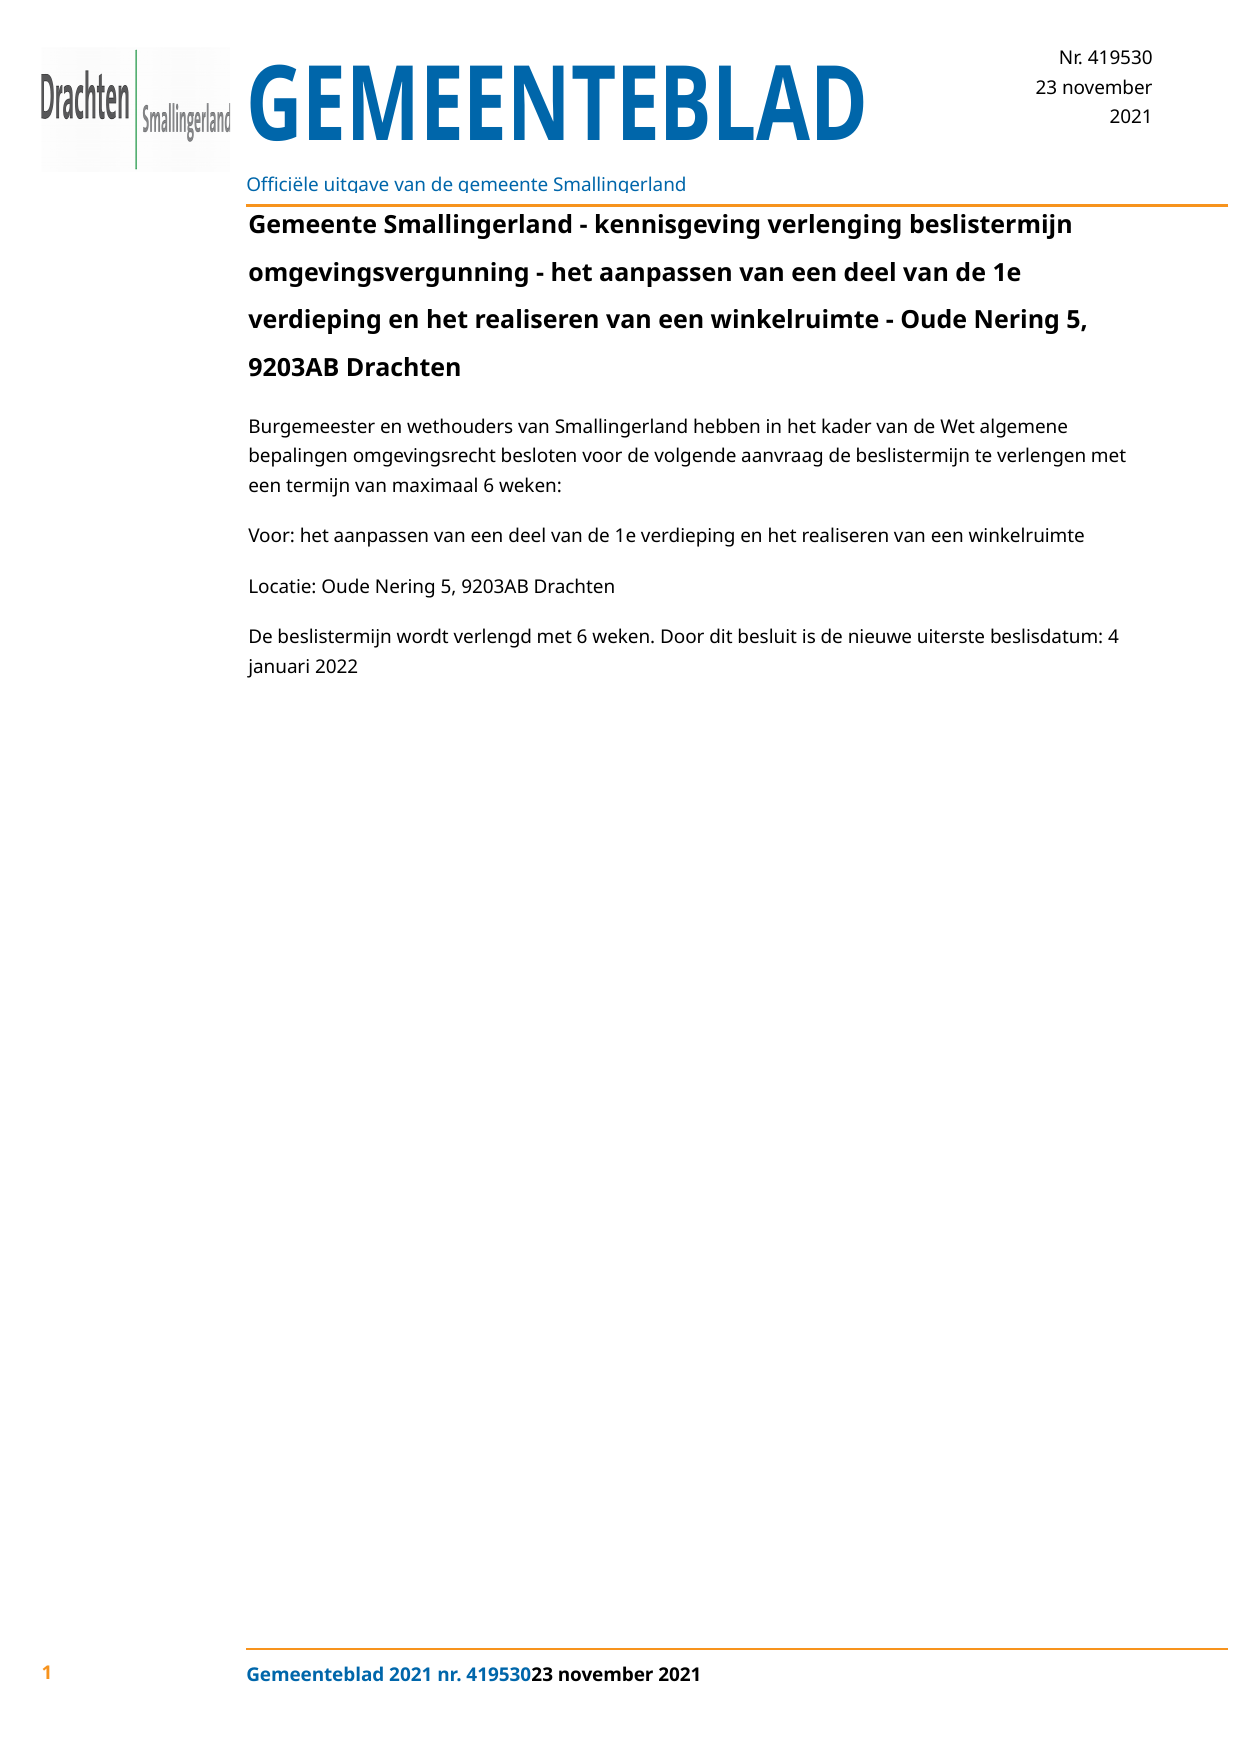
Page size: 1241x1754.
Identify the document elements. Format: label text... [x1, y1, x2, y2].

text Gemeente Smallingerland - kennisgeving verlenging beslistermijn omgevingsvergunning - het aanpassen van een deel van de 1e verdieping en het realiseren van een winkelruimte - Oude Nering 5, 9203AB Drachten [248, 207, 1152, 384]
text Locatie: Oude Nering 5, 9203AB Drachten [248, 573, 1152, 599]
text De beslistermijn wordt verlengd met 6 weken. Door dit besluit is de nieuwe uiterste beslisdatum: 4 januari 2022 [248, 623, 1152, 679]
text Voor: het aanpassen van een deel van de 1e verdieping en het realiseren van een winkelruimte [248, 523, 1152, 548]
picture [41, 47, 231, 172]
text Burgemeester en wethouders van Smallingerland hebben in het kader van de Wet algemene bepalingen omgevingsrecht besloten voor de volgende aanvraag de beslistermijn te verlengen met een termijn van maximaal 6 weken: [248, 413, 1152, 498]
